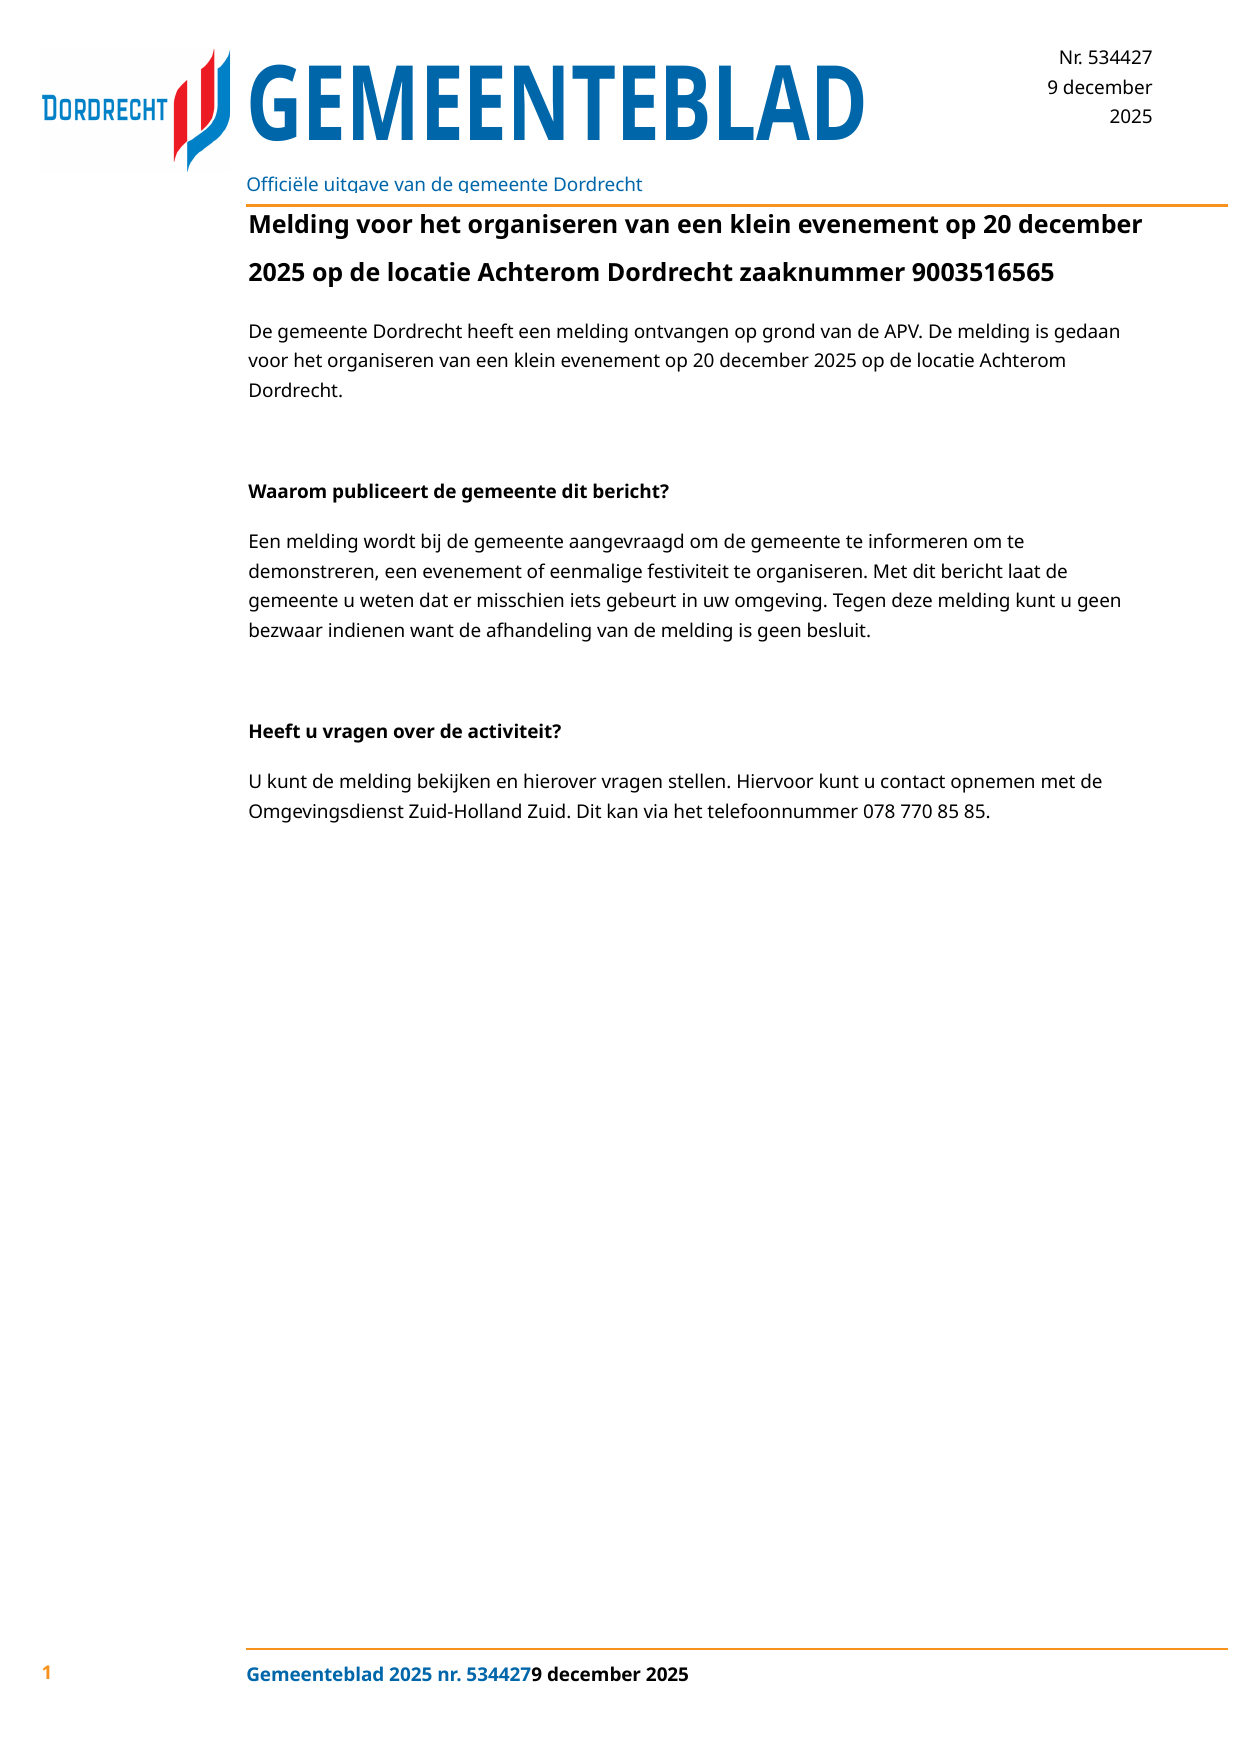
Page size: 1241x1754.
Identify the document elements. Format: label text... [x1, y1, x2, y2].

text Waarom publiceert de gemeente dit bericht? [248, 478, 1152, 504]
text Melding voor het organiseren van een klein evenement op 20 december 2025 op de locatie Achterom Dordrecht zaaknummer 9003516565 [248, 207, 1152, 288]
text Een melding wordt bij de gemeente aangevraagd om de gemeente te informeren om te demonstreren, een evenement of eenmalige festiviteit te organiseren. Met dit bericht laat de gemeente u weten dat er misschien iets gebeurt in uw omgeving. Tegen deze melding kunt u geen bezwaar indienen want de afhandeling van de melding is geen besluit. [248, 528, 1152, 643]
text U kunt de melding bekijken en hierover vragen stellen. Hiervoor kunt u contact opnemen met de Omgevingsdienst Zuid-Holland Zuid. Dit kan via het telefoonnummer 078 770 85 85. [248, 768, 1152, 824]
text De gemeente Dordrecht heeft een melding ontvangen op grond van de APV. De melding is gedaan voor het organiseren van een klein evenement op 20 december 2025 op de locatie Achterom Dordrecht. [248, 318, 1152, 403]
picture [41, 47, 231, 172]
text Heeft u vragen over de activiteit? [248, 718, 1152, 744]
